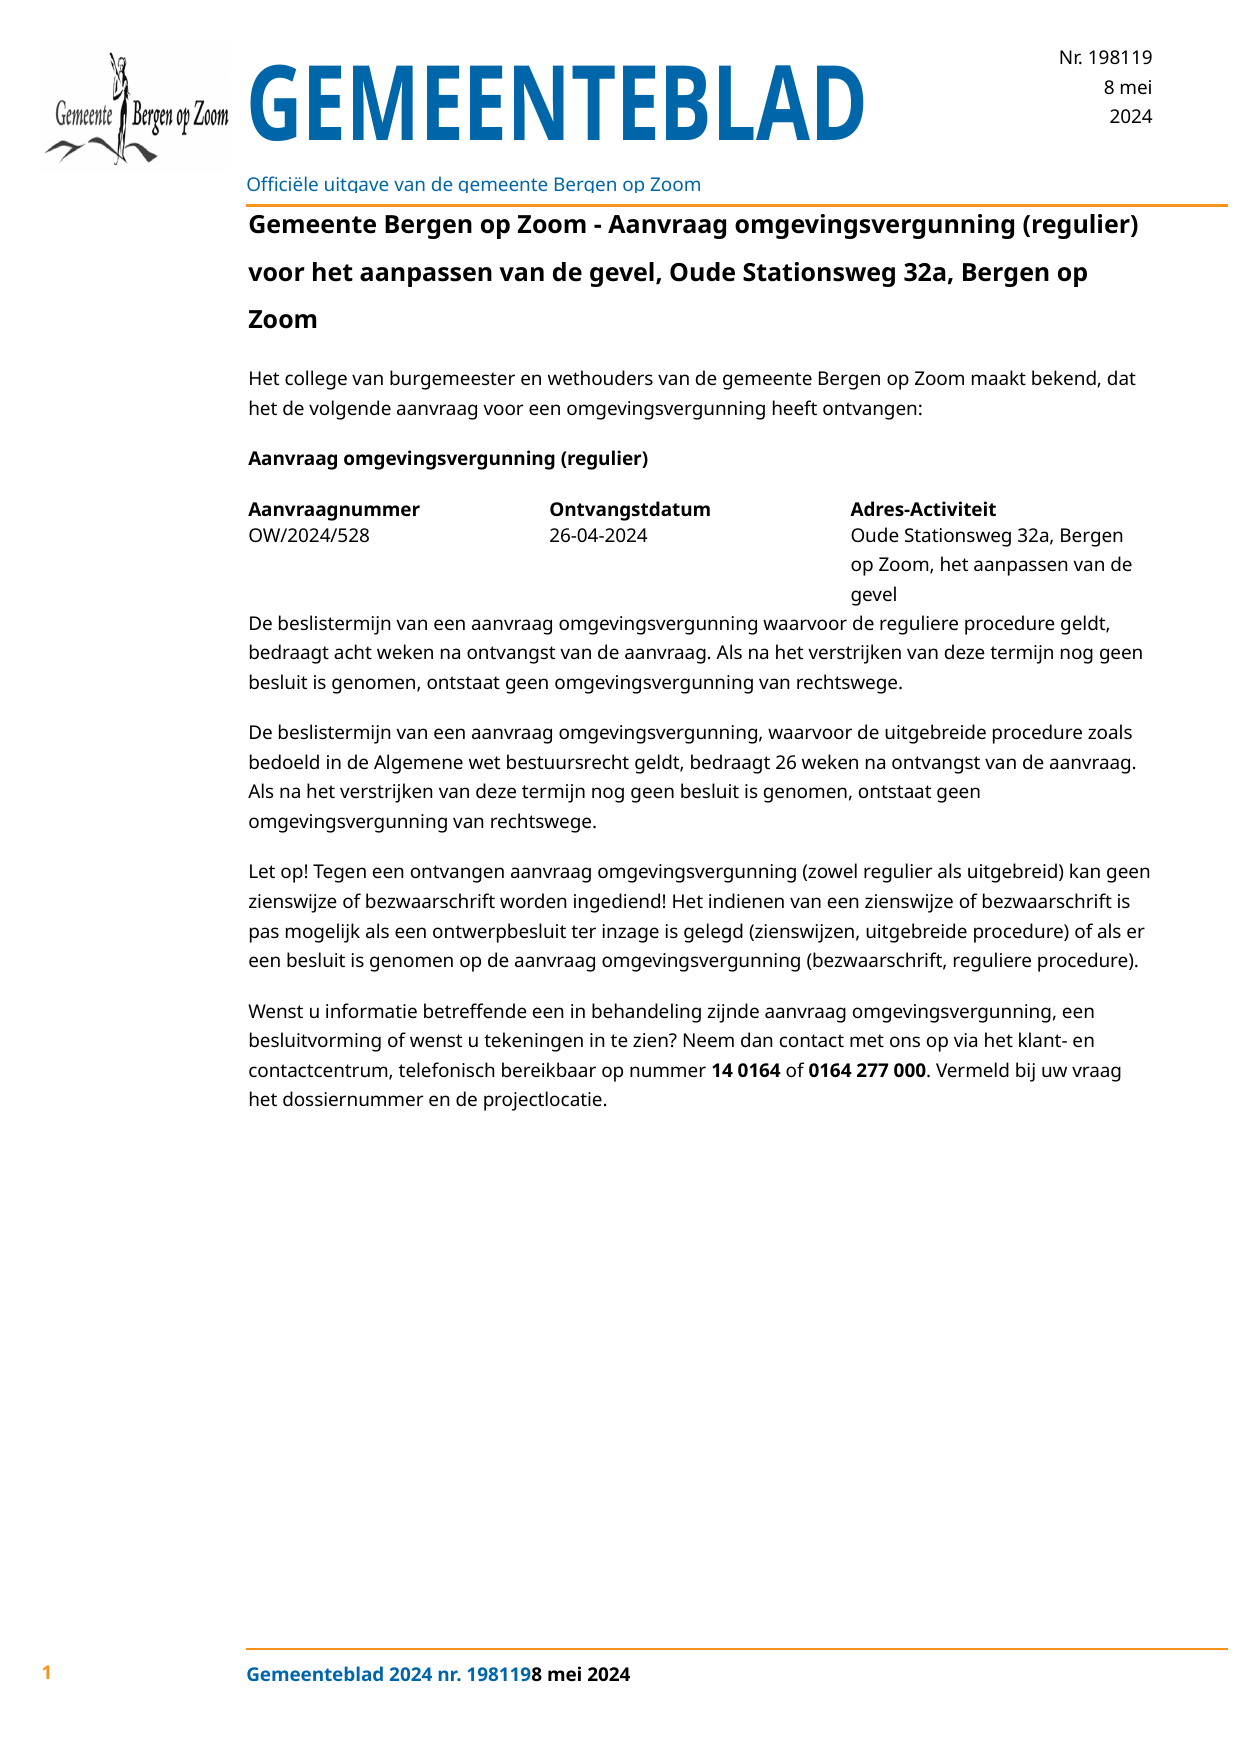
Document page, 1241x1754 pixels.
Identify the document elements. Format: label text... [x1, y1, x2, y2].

text Gemeente Bergen op Zoom - Aanvraag omgevingsvergunning (regulier) voor het aanpassen van de gevel, Oude Stationsweg 32a, Bergen op Zoom [248, 207, 1152, 336]
text De beslistermijn van een aanvraag omgevingsvergunning waarvoor de reguliere procedure geldt, bedraagt acht weken na ontvangst van de aanvraag. Als na het verstrijken van deze termijn nog geen besluit is genomen, ontstaat geen omgevingsvergunning van rechtswege. [248, 610, 1152, 695]
table_header Aanvraagnummer [248, 496, 549, 522]
picture [41, 47, 231, 172]
table_header Ontvangstdatum [549, 496, 850, 522]
table_cell 26-04-2024 [549, 522, 850, 607]
text De beslistermijn van een aanvraag omgevingsvergunning, waarvoor de uitgebreide procedure zoals bedoeld in de Algemene wet bestuursrecht geldt, bedraagt 26 weken na ontvangst van de aanvraag. Als na het verstrijken van deze termijn nog geen besluit is genomen, ontstaat geen omgevingsvergunning van rechtswege. [248, 719, 1152, 834]
table_header Adres-Activiteit [850, 496, 1152, 522]
text Let op! Tegen een ontvangen aanvraag omgevingsvergunning (zowel regulier als uitgebreid) kan geen zienswijze of bezwaarschrift worden ingediend! Het indienen van een zienswijze of bezwaarschrift is pas mogelijk als een ontwerpbesluit ter inzage is gelegd (zienswijzen, uitgebreide procedure) of als er een besluit is genomen op de aanvraag omgevingsvergunning (bezwaarschrift, reguliere procedure). [248, 859, 1152, 973]
text Wenst u informatie betreffende een in behandeling zijnde aanvraag omgevingsvergunning, een besluitvorming of wenst u tekeningen in te zien? Neem dan contact met ons op via het klant- en contactcentrum, telefonisch bereikbaar op nummer 14 0164 of 0164 277 000. Vermeld bij uw vraag het dossiernummer en de projectlocatie. [248, 998, 1152, 1112]
text Aanvraag omgevingsvergunning (regulier) [248, 446, 1152, 471]
table_cell OW/2024/528 [248, 522, 549, 607]
table_cell Oude Stationsweg 32a, Bergen op Zoom, het aanpassen van de gevel [850, 522, 1152, 607]
text Het college van burgemeester en wethouders van de gemeente Bergen op Zoom maakt bekend, dat het de volgende aanvraag voor een omgevingsvergunning heeft ontvangen: [248, 366, 1152, 421]
